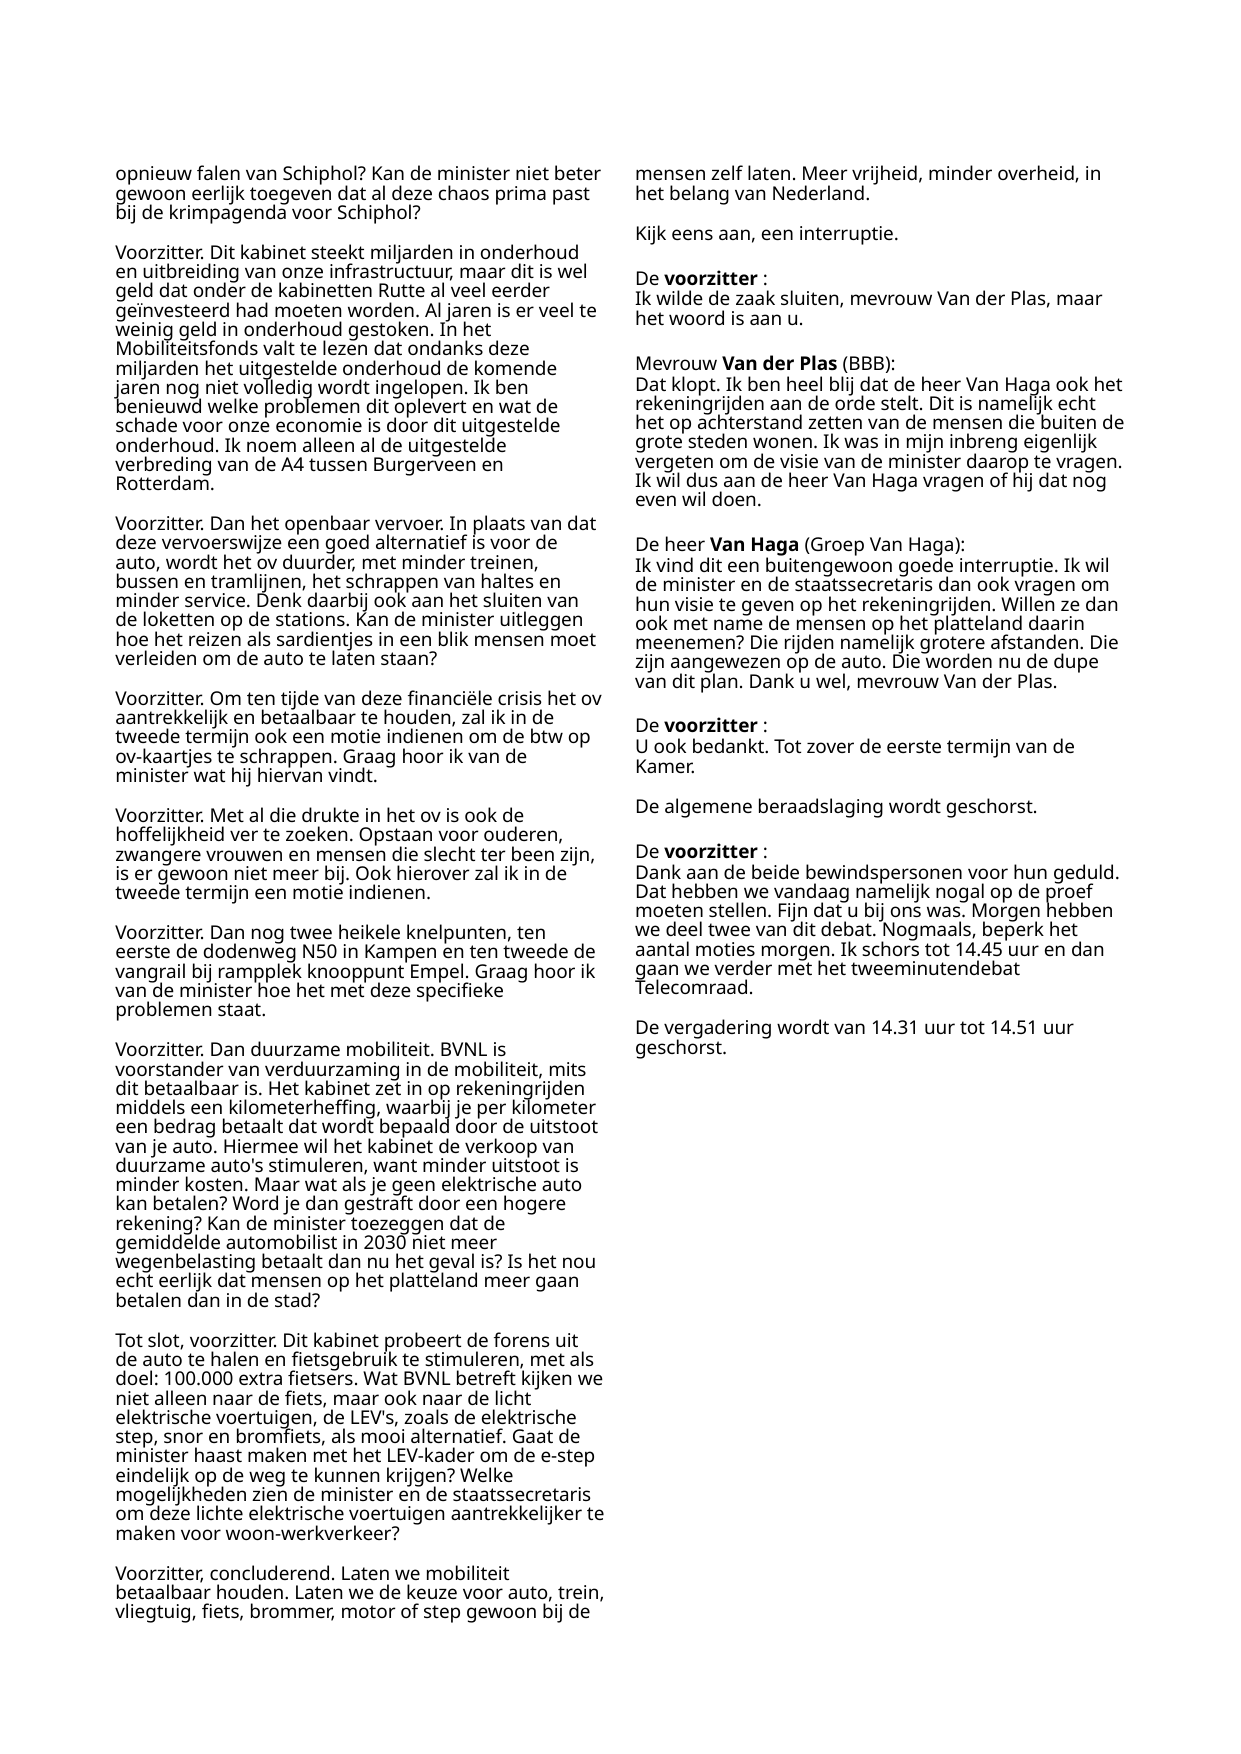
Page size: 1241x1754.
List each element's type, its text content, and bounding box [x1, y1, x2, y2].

text Dank aan de beide bewindspersonen voor hun geduld. Dat hebben we vandaag namelijk nogal op de proef moeten stellen. Fijn dat u bij ons was. Morgen hebben we deel twee van dit debat. Nogmaals, beperk het aantal moties morgen. Ik schors tot 14.45 uur en dan gaan we verder met het tweeminutendebat Telecomraad. [635, 864, 1125, 998]
text De heer Van Haga (Groep Van Haga): [635, 531, 1125, 557]
text Voorzitter. Met al die drukte in het ov is ook de hoffelijkheid ver te zoeken. Opstaan voor ouderen, zwangere vrouwen en mensen die slecht ter been zijn, is er gewoon niet meer bij. Ook hierover zal ik in de tweede termijn een motie indienen. [115, 807, 605, 903]
text Voorzitter. Om ten tijde van deze financiële crisis het ov aantrekkelijk en betaalbaar te houden, zal ik in de tweede termijn ook een motie indienen om de btw op ov-kaartjes te schrappen. Graag hoor ik van de minister wat hij hiervan vindt. [115, 690, 605, 786]
text Ik vind dit een buitengewoon goede interruptie. Ik wil de minister en de staatssecretaris dan ook vragen om hun visie te geven op het rekeningrijden. Willen ze dan ook met name de mensen op het platteland daarin meenemen? Die rijden namelijk grotere afstanden. Die zijn aangewezen op de auto. Die worden nu de dupe van dit plan. Dank u wel, mevrouw Van der Plas. [635, 557, 1125, 692]
text Dat klopt. Ik ben heel blij dat de heer Van Haga ook het rekeningrijden aan de orde stelt. Dit is namelijk echt het op achterstand zetten van de mensen die buiten de grote steden wonen. Ik was in mijn inbreng eigenlijk vergeten om de visie van de minister daarop te vragen. Ik wil dus aan de heer Van Haga vragen of hij dat nog even wil doen. [635, 376, 1125, 510]
text Mevrouw Van der Plas (BBB): [635, 350, 1125, 376]
text opnieuw falen van Schiphol? Kan de minister niet beter gewoon eerlijk toegeven dat al deze chaos prima past bij de krimpagenda voor Schiphol? [115, 165, 605, 223]
text De voorzitter : [635, 265, 1125, 290]
text De voorzitter : [635, 838, 1125, 864]
text mensen zelf laten. Meer vrijheid, minder overheid, in het belang van Nederland. [635, 165, 1125, 204]
text Voorzitter. Dan het openbaar vervoer. In plaats van dat deze vervoerswijze een goed alternatief is voor de auto, wordt het ov duurder, met minder treinen, bussen en tramlijnen, het schrappen van haltes en minder service. Denk daarbij ook aan het sluiten van de loketten op de stations. Kan de minister uitleggen hoe het reizen als sardientjes in een blik mensen moet verleiden om de auto te laten staan? [115, 515, 605, 669]
text Voorzitter, concluderend. Laten we mobiliteit betaalbaar houden. Laten we de keuze voor auto, trein, vliegtuig, fiets, brommer, motor of step gewoon bij de [115, 1564, 605, 1622]
text De vergadering wordt van 14.31 uur tot 14.51 uur geschorst. [635, 1019, 1125, 1058]
text U ook bedankt. Tot zover de eerste termijn van de Kamer. [635, 738, 1125, 777]
text De voorzitter : [635, 713, 1125, 738]
text Voorzitter. Dan duurzame mobiliteit. BVNL is voorstander van verduurzaming in de mobiliteit, mits dit betaalbaar is. Het kabinet zet in op rekeningrijden middels een kilometerheffing, waarbij je per kilometer een bedrag betaalt dat wordt bepaald door de uitstoot van je auto. Hiermee wil het kabinet de verkoop van duurzame auto's stimuleren, want minder uitstoot is minder kosten. Maar wat als je geen elektrische auto kan betalen? Word je dan gestraft door een hogere rekening? Kan de minister toezeggen dat de gemiddelde automobilist in 2030 niet meer wegenbelasting betaalt dan nu het geval is? Is het nou echt eerlijk dat mensen op het platteland meer gaan betalen dan in de stad? [115, 1041, 605, 1311]
text Voorzitter. Dit kabinet steekt miljarden in onderhoud en uitbreiding van onze infrastructuur, maar dit is wel geld dat onder de kabinetten Rutte al veel eerder geïnvesteerd had moeten worden. Al jaren is er veel te weinig geld in onderhoud gestoken. In het Mobiliteitsfonds valt te lezen dat ondanks deze miljarden het uitgestelde onderhoud de komende jaren nog niet volledig wordt ingelopen. Ik ben benieuwd welke problemen dit oplevert en wat de schade voor onze economie is door dit uitgestelde onderhoud. Ik noem alleen al de uitgestelde verbreding van de A4 tussen Burgerveen en Rotterdam. [115, 244, 605, 494]
text Kijk eens aan, een interruptie. [635, 224, 1125, 244]
text Ik wilde de zaak sluiten, mevrouw Van der Plas, maar het woord is aan u. [635, 290, 1125, 329]
text Tot slot, voorzitter. Dit kabinet probeert de forens uit de auto te halen en fietsgebruik te stimuleren, met als doel: 100.000 extra fietsers. Wat BVNL betreft kijken we niet alleen naar de fiets, maar ook naar de licht elektrische voertuigen, de LEV's, zoals de elektrische step, snor en bromfiets, als mooi alternatief. Gaat de minister haast maken met het LEV-kader om de e-step eindelijk op de weg te kunnen krijgen? Welke mogelijkheden zien de minister en de staatssecretaris om deze lichte elektrische voertuigen aantrekkelijker te maken voor woon-werkverkeer? [115, 1332, 605, 1544]
text De algemene beraadslaging wordt geschorst. [635, 798, 1125, 817]
text Voorzitter. Dan nog twee heikele knelpunten, ten eerste de dodenweg N50 in Kampen en ten tweede de vangrail bij rampplek knooppunt Empel. Graag hoor ik van de minister hoe het met deze specifieke problemen staat. [115, 924, 605, 1021]
